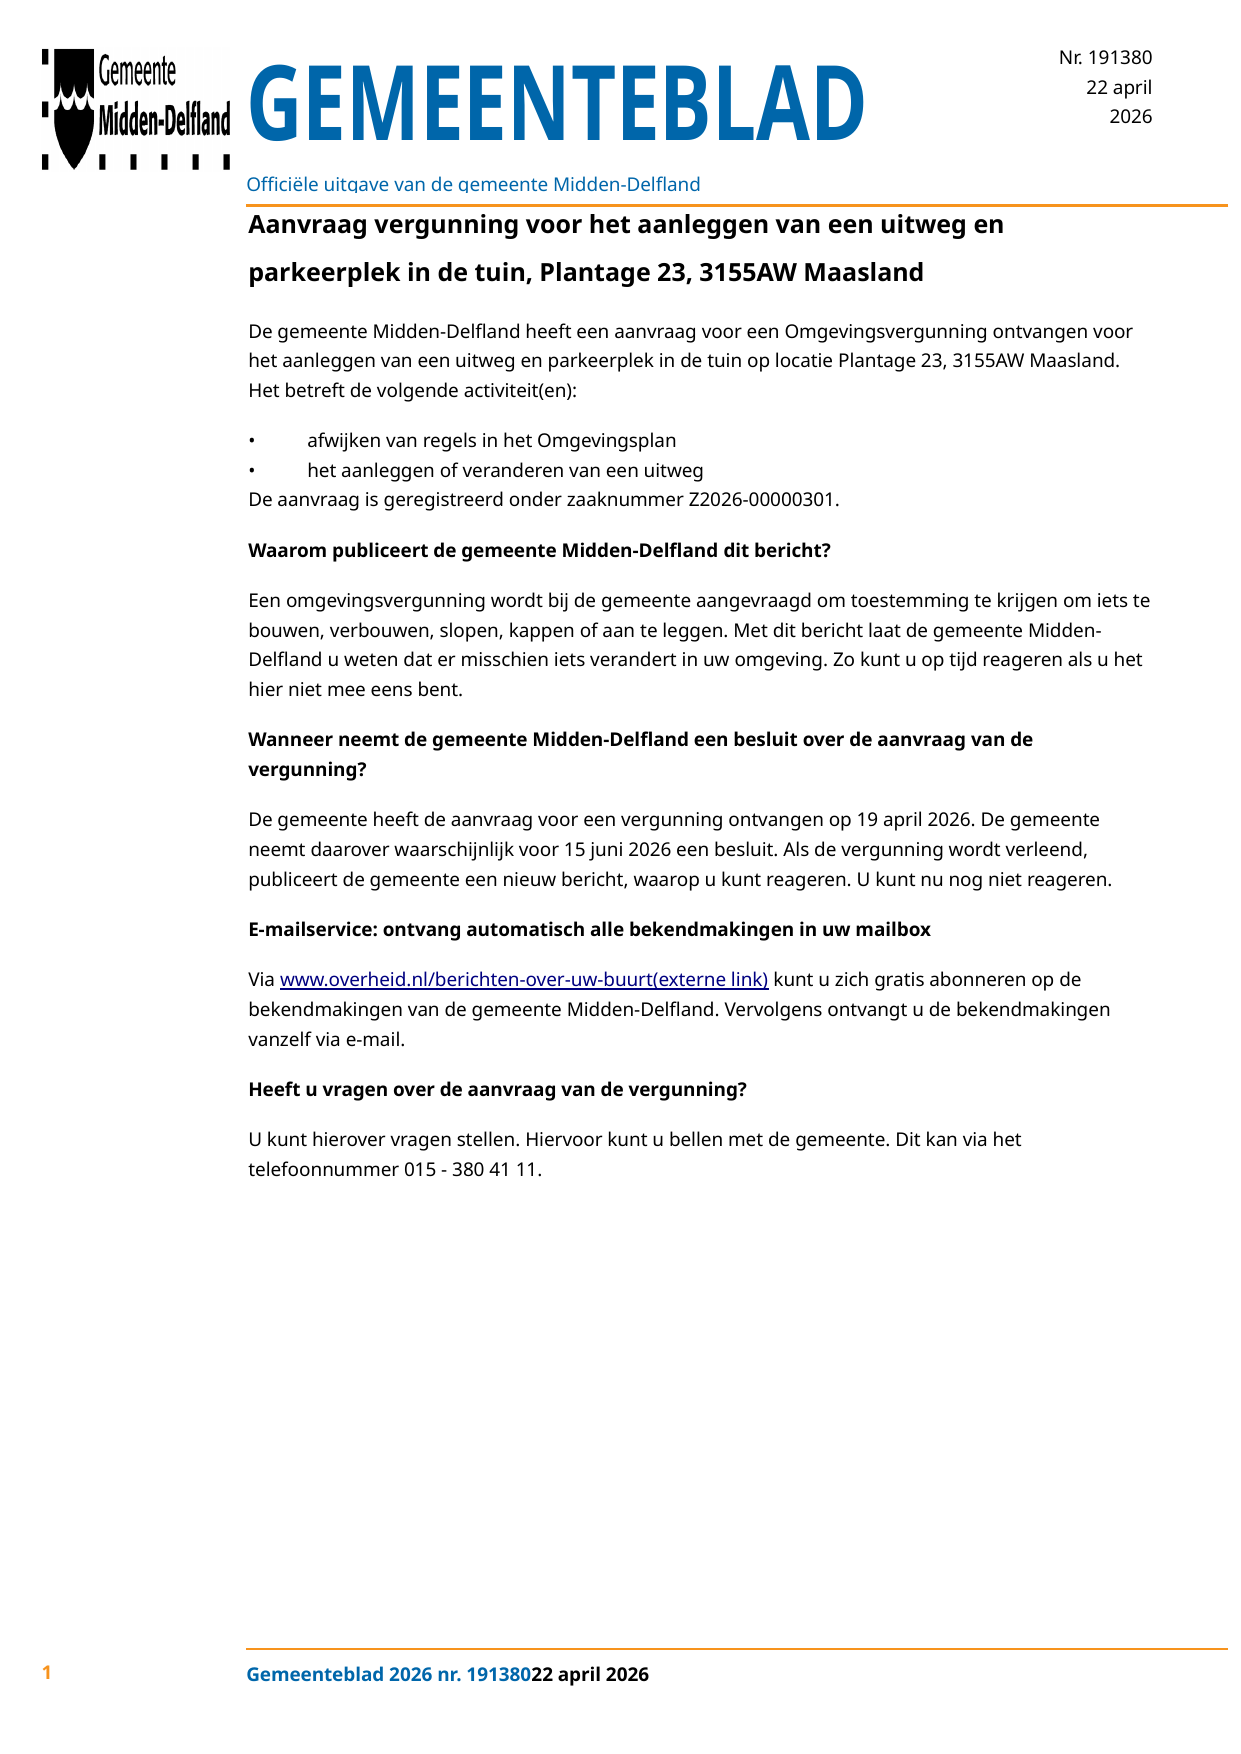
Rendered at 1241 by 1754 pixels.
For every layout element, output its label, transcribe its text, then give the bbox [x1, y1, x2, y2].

list het aanleggen of veranderen van een uitweg [248, 457, 1152, 483]
text De gemeente heeft de aanvraag voor een vergunning ontvangen op 19 april 2026. De gemeente neemt daarover waarschijnlijk voor 15 juni 2026 een besluit. Als de vergunning wordt verleend, publiceert de gemeente een nieuw bericht, waarop u kunt reageren. U kunt nu nog niet reageren. [248, 807, 1152, 892]
text Via www.overheid.nl/berichten-over-uw-buurt(externe link) kunt u zich gratis abonneren op de bekendmakingen van de gemeente Midden-Delfland. Vervolgens ontvangt u de bekendmakingen vanzelf via e-mail. [248, 967, 1152, 1052]
text Wanneer neemt de gemeente Midden-Delfland een besluit over de aanvraag van de vergunning? [248, 727, 1152, 782]
list afwijken van regels in het Omgevingsplan [248, 427, 1152, 453]
text De aanvraag is geregistreerd onder zaaknummer Z2026-00000301. [248, 487, 1152, 512]
text Aanvraag vergunning voor het aanleggen van een uitweg en parkeerplek in de tuin, Plantage 23, 3155AW Maasland [248, 207, 1152, 288]
text Heeft u vragen over de aanvraag van de vergunning? [248, 1076, 1152, 1102]
text Waarom publiceert de gemeente Midden-Delfland dit bericht? [248, 537, 1152, 563]
text De gemeente Midden-Delfland heeft een aanvraag voor een Omgevingsvergunning ontvangen voor het aanleggen van een uitweg en parkeerplek in de tuin op locatie Plantage 23, 3155AW Maasland. Het betreft de volgende activiteit(en): [248, 318, 1152, 403]
text U kunt hierover vragen stellen. Hiervoor kunt u bellen met de gemeente. Dit kan via het telefoonnummer 015 - 380 41 11. [248, 1127, 1152, 1182]
text E-mailservice: ontvang automatisch alle bekendmakingen in uw mailbox [248, 916, 1152, 942]
picture [41, 47, 231, 172]
text Een omgevingsvergunning wordt bij de gemeente aangevraagd om toestemming te krijgen om iets te bouwen, verbouwen, slopen, kappen of aan te leggen. Met dit bericht laat de gemeente Midden-Delfland u weten dat er misschien iets verandert in uw omgeving. Zo kunt u op tijd reageren als u het hier niet mee eens bent. [248, 587, 1152, 702]
